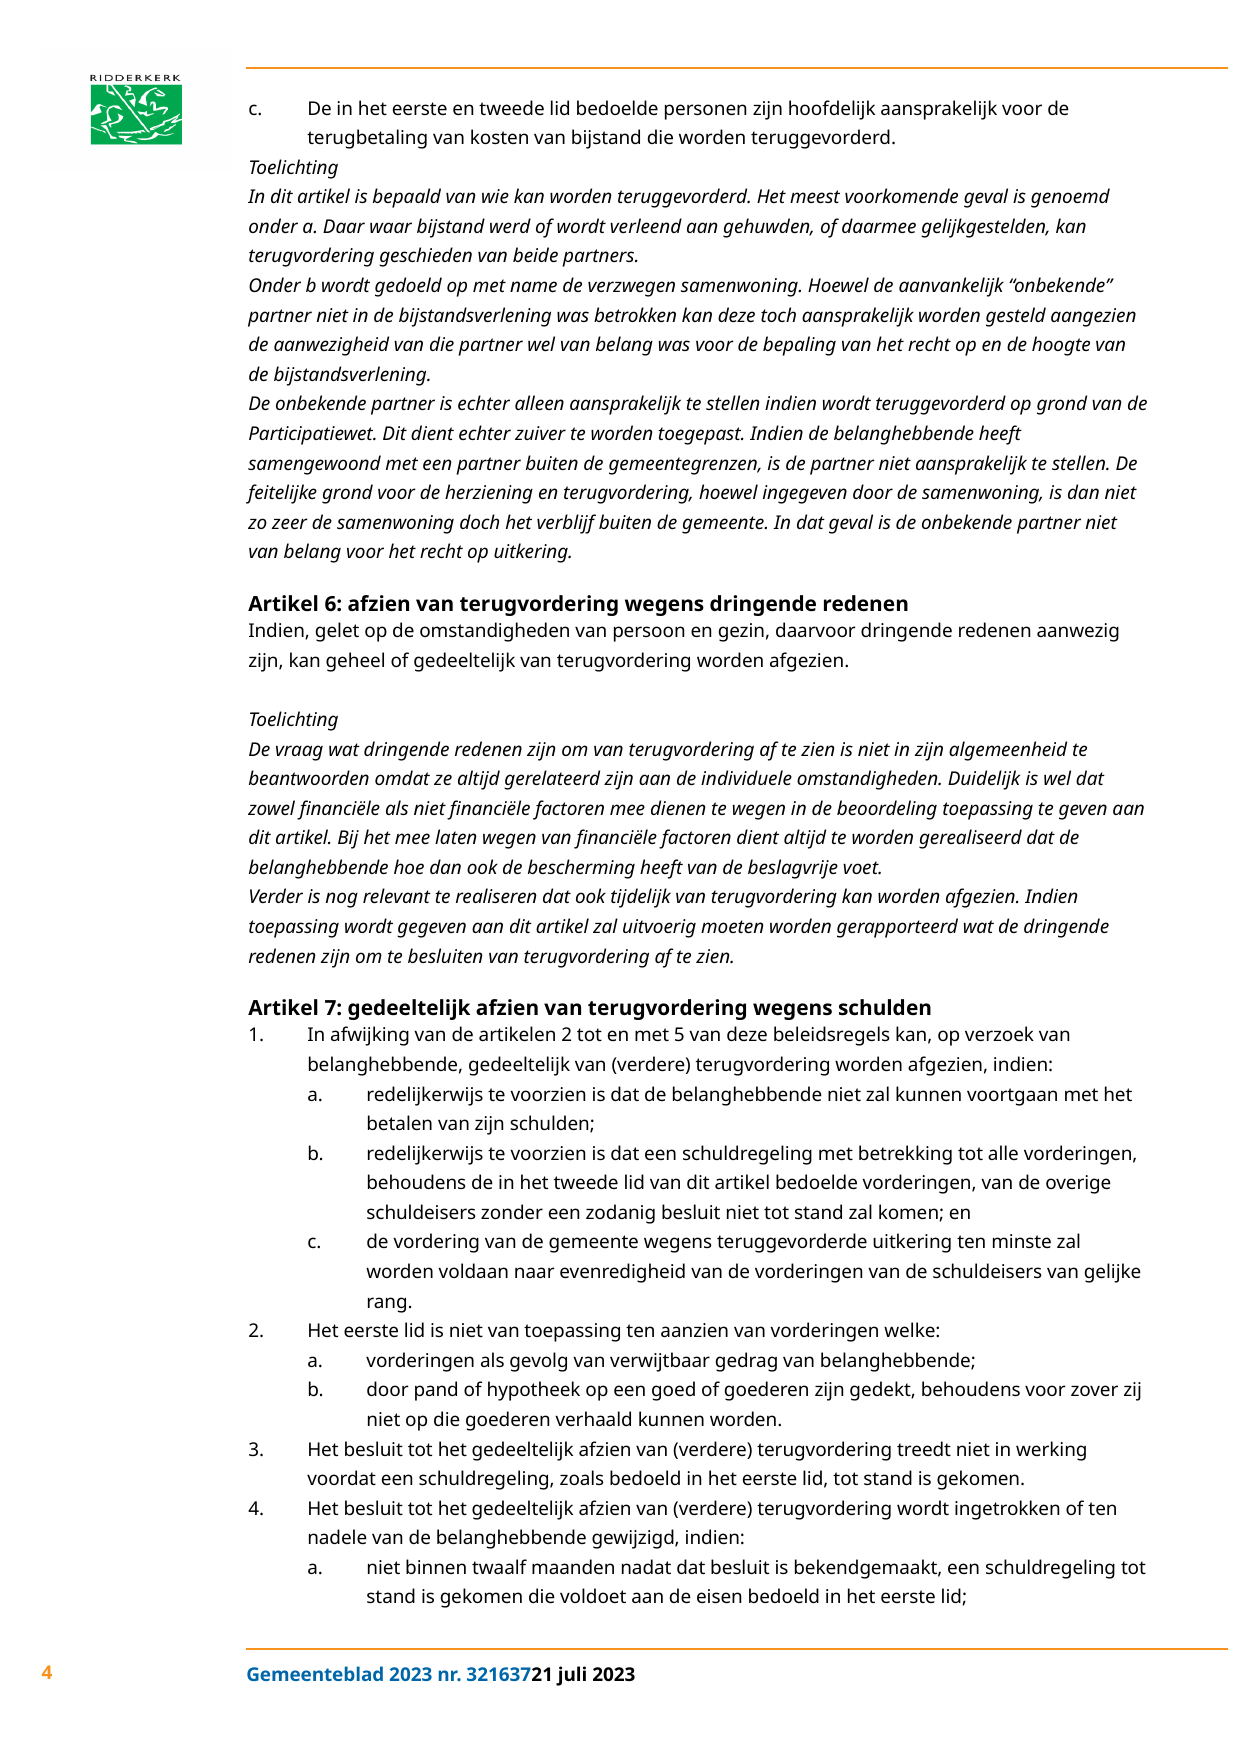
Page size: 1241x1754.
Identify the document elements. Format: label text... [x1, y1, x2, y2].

text Artikel 7: gedeeltelijk afzien van terugvordering wegens schulden [248, 993, 1152, 1022]
list redelijkerwijs te voorzien is dat een schuldregeling met betrekking tot alle vorderingen, behoudens de in het tweede lid van dit artikel bedoelde vorderingen, van de overige schuldeisers zonder een zodanig besluit niet tot stand zal komen; en [307, 1140, 1152, 1225]
list niet binnen twaalf maanden nadat dat besluit is bekendgemaakt, een schuldregeling tot stand is gekomen die voldoet aan de eisen bedoeld in het eerste lid; [307, 1554, 1152, 1609]
text De vraag wat dringende redenen zijn om van terugvordering af te zien is niet in zijn algemeenheid te beantwoorden omdat ze altijd gerelateerd zijn aan de individuele omstandigheden. Duidelijk is wel dat zowel financiële als niet financiële factoren mee dienen te wegen in de beoordeling toepassing te geven aan dit artikel. Bij het mee laten wegen van financiële factoren dient altijd te worden gerealiseerd dat de belanghebbende hoe dan ook de bescherming heeft van de beslagvrije voet. [248, 736, 1152, 880]
picture [41, 47, 231, 172]
list Het eerste lid is niet van toepassing ten aanzien van vorderingen welke: [248, 1317, 1152, 1343]
list Het besluit tot het gedeeltelijk afzien van (verdere) terugvordering treedt niet in werking voordat een schuldregeling, zoals bedoeld in het eerste lid, tot stand is gekomen. [248, 1436, 1152, 1491]
text Verder is nog relevant te realiseren dat ook tijdelijk van terugvordering kan worden afgezien. Indien toepassing wordt gegeven aan dit artikel zal uitvoerig moeten worden gerapporteerd wat de dringende redenen zijn om te besluiten van terugvordering af te zien. [248, 884, 1152, 968]
text Onder b wordt gedoeld op met name de verzwegen samenwoning. Hoewel de aanvankelijk “onbekende” partner niet in de bijstandsverlening was betrokken kan deze toch aansprakelijk worden gesteld aangezien de aanwezigheid van die partner wel van belang was voor de bepaling van het recht op en de hoogte van de bijstandsverlening. [248, 272, 1152, 387]
text Toelichting [248, 154, 1152, 180]
list redelijkerwijs te voorzien is dat de belanghebbende niet zal kunnen voortgaan met het betalen van zijn schulden; [307, 1081, 1152, 1136]
list Het besluit tot het gedeeltelijk afzien van (verdere) terugvordering wordt ingetrokken of ten nadele van de belanghebbende gewijzigd, indien: [248, 1495, 1152, 1550]
text Indien, gelet op de omstandigheden van persoon en gezin, daarvoor dringende redenen aanwezig zijn, kan geheel of gedeeltelijk van terugvordering worden afgezien. [248, 617, 1152, 673]
list de vordering van de gemeente wegens teruggevorderde uitkering ten minste zal worden voldaan naar evenredigheid van de vorderingen van de schuldeisers van gelijke rang. [307, 1229, 1152, 1314]
list door pand of hypotheek op een goed of goederen zijn gedekt, behoudens voor zover zij niet op die goederen verhaald kunnen worden. [307, 1377, 1152, 1432]
list In afwijking van de artikelen 2 tot en met 5 van deze beleidsregels kan, op verzoek van belanghebbende, gedeeltelijk van (verdere) terugvordering worden afgezien, indien: [248, 1022, 1152, 1077]
list De in het eerste en tweede lid bedoelde personen zijn hoofdelijk aansprakelijk voor de terugbetaling van kosten van bijstand die worden teruggevorderd. [248, 95, 1152, 150]
text Artikel 6: afzien van terugvordering wegens dringende redenen [248, 589, 1152, 617]
text De onbekende partner is echter alleen aansprakelijk te stellen indien wordt teruggevorderd op grond van de Participatiewet. Dit dient echter zuiver te worden toegepast. Indien de belanghebbende heeft samengewoond met een partner buiten de gemeentegrenzen, is de partner niet aansprakelijk te stellen. De feitelijke grond voor de herziening en terugvordering, hoewel ingegeven door de samenwoning, is dan niet zo zeer de samenwoning doch het verblijf buiten de gemeente. In dat geval is de onbekende partner niet van belang voor het recht op uitkering. [248, 391, 1152, 564]
text Toelichting [248, 706, 1152, 732]
list vorderingen als gevolg van verwijtbaar gedrag van belanghebbende; [307, 1347, 1152, 1373]
text In dit artikel is bepaald van wie kan worden teruggevorderd. Het meest voorkomende geval is genoemd onder a. Daar waar bijstand werd of wordt verleend aan gehuwden, of daarmee gelijkgestelden, kan terugvordering geschieden van beide partners. [248, 183, 1152, 268]
